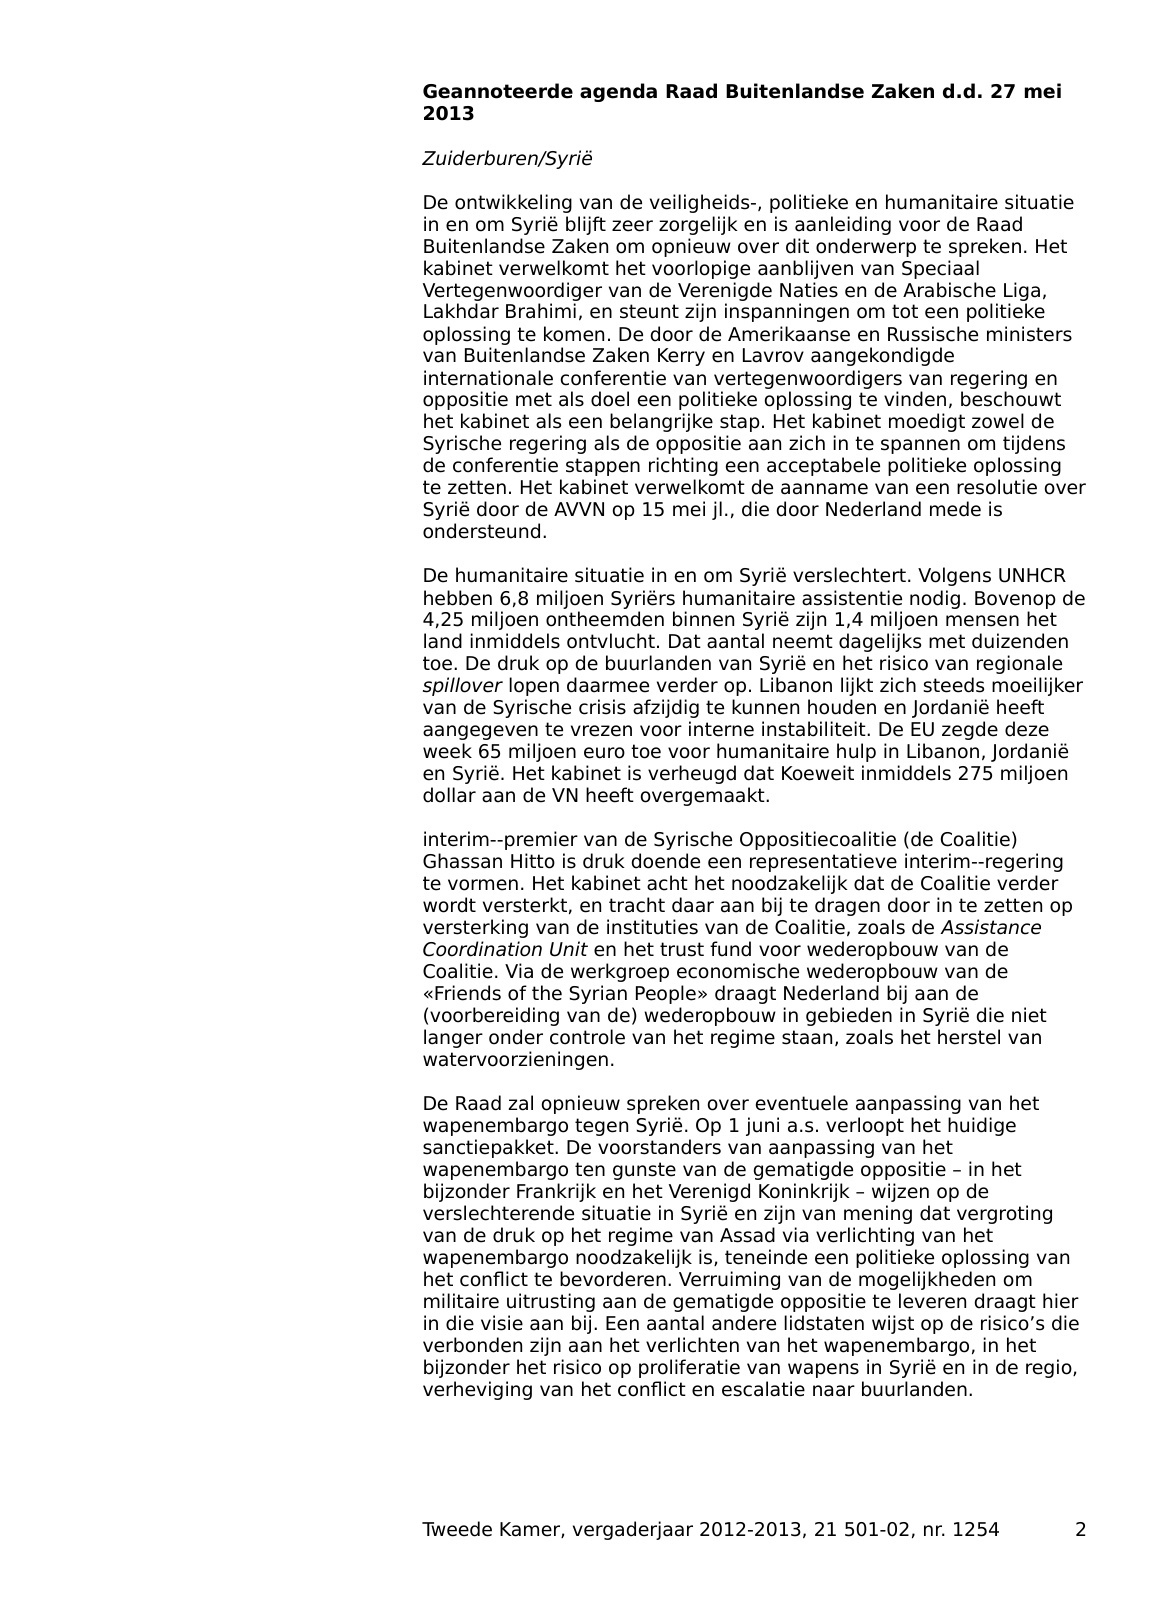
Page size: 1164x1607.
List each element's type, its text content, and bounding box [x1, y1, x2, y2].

text De Raad zal opnieuw spreken over eventuele aanpassing van het wapenembargo tegen Syrië. Op 1 juni a.s. verloopt het huidige sanctiepakket. De voorstanders van aanpassing van het wapenembargo ten gunste van de gematigde oppositie – in het bijzonder Frankrijk en het Verenigd Koninkrijk – wijzen op de verslechterende situatie in Syrië en zijn van mening dat vergroting van de druk op het regime van Assad via verlichting van het wapenembargo noodzakelijk is, teneinde een politieke oplossing van het conflict te bevorderen. Verruiming van de mogelijkheden om militaire uitrusting aan de gematigde oppositie te leveren draagt hier in die visie aan bij. Een aantal andere lidstaten wijst op de risico’s die verbonden zijn aan het verlichten van het wapenembargo, in het bijzonder het risico op proliferatie van wapens in Syrië en in de regio, verheviging van het conflict en escalatie naar buurlanden. [422, 1093, 1087, 1401]
subtitle Zuiderburen/Syrië [422, 147, 1087, 169]
text De humanitaire situatie in en om Syrië verslechtert. Volgens UNHCR hebben 6,8 miljoen Syriërs humanitaire assistentie nodig. Bovenop de 4,25 miljoen ontheemden binnen Syrië zijn 1,4 miljoen mensen het land inmiddels ontvlucht. Dat aantal neemt dagelijks met duizenden toe. De druk op de buurlanden van Syrië en het risico van regionale spillover lopen daarmee verder op. Libanon lijkt zich steeds moeilijker van de Syrische crisis afzijdig te kunnen houden en Jordanië heeft aangegeven te vrezen voor interne instabiliteit. De EU zegde deze week 65 miljoen euro toe voor humanitaire hulp in Libanon, Jordanië en Syrië. Het kabinet is verheugd dat Koeweit inmiddels 275 miljoen dollar aan de VN heeft overgemaakt. [422, 565, 1087, 807]
text De ontwikkeling van de veiligheids-, politieke en humanitaire situatie in en om Syrië blijft zeer zorgelijk en is aanleiding voor de Raad Buitenlandse Zaken om opnieuw over dit onderwerp te spreken. Het kabinet verwelkomt het voorlopige aanblijven van Speciaal Vertegenwoordiger van de Verenigde Naties en de Arabische Liga, Lakhdar Brahimi, en steunt zijn inspanningen om tot een politieke oplossing te komen. De door de Amerikaanse en Russische ministers van Buitenlandse Zaken Kerry en Lavrov aangekondigde internationale conferentie van vertegenwoordigers van regering en oppositie met als doel een politieke oplossing te vinden, beschouwt het kabinet als een belangrijke stap. Het kabinet moedigt zowel de Syrische regering als de oppositie aan zich in te spannen om tijdens de conferentie stappen richting een acceptabele politieke oplossing te zetten. Het kabinet verwelkomt de aanname van een resolutie over Syrië door de AVVN op 15 mei jl., die door Nederland mede is ondersteund. [422, 192, 1087, 543]
text interim--premier van de Syrische Oppositiecoalitie (de Coalitie) Ghassan Hitto is druk doende een representatieve interim--regering te vormen. Het kabinet acht het noodzakelijk dat de Coalitie verder wordt versterkt, en tracht daar aan bij te dragen door in te zetten op versterking van de instituties van de Coalitie, zoals de Assistance Coordination Unit en het trust fund voor wederopbouw van de Coalitie. Via de werkgroep economische wederopbouw van de «Friends of the Syrian People» draagt Nederland bij aan de (voorbereiding van de) wederopbouw in gebieden in Syrië die niet langer onder controle van het regime staan, zoals het herstel van watervoorzieningen. [422, 829, 1087, 1071]
subtitle Geannoteerde agenda Raad Buitenlandse Zaken d.d. 27 mei 2013 [422, 81, 1087, 125]
